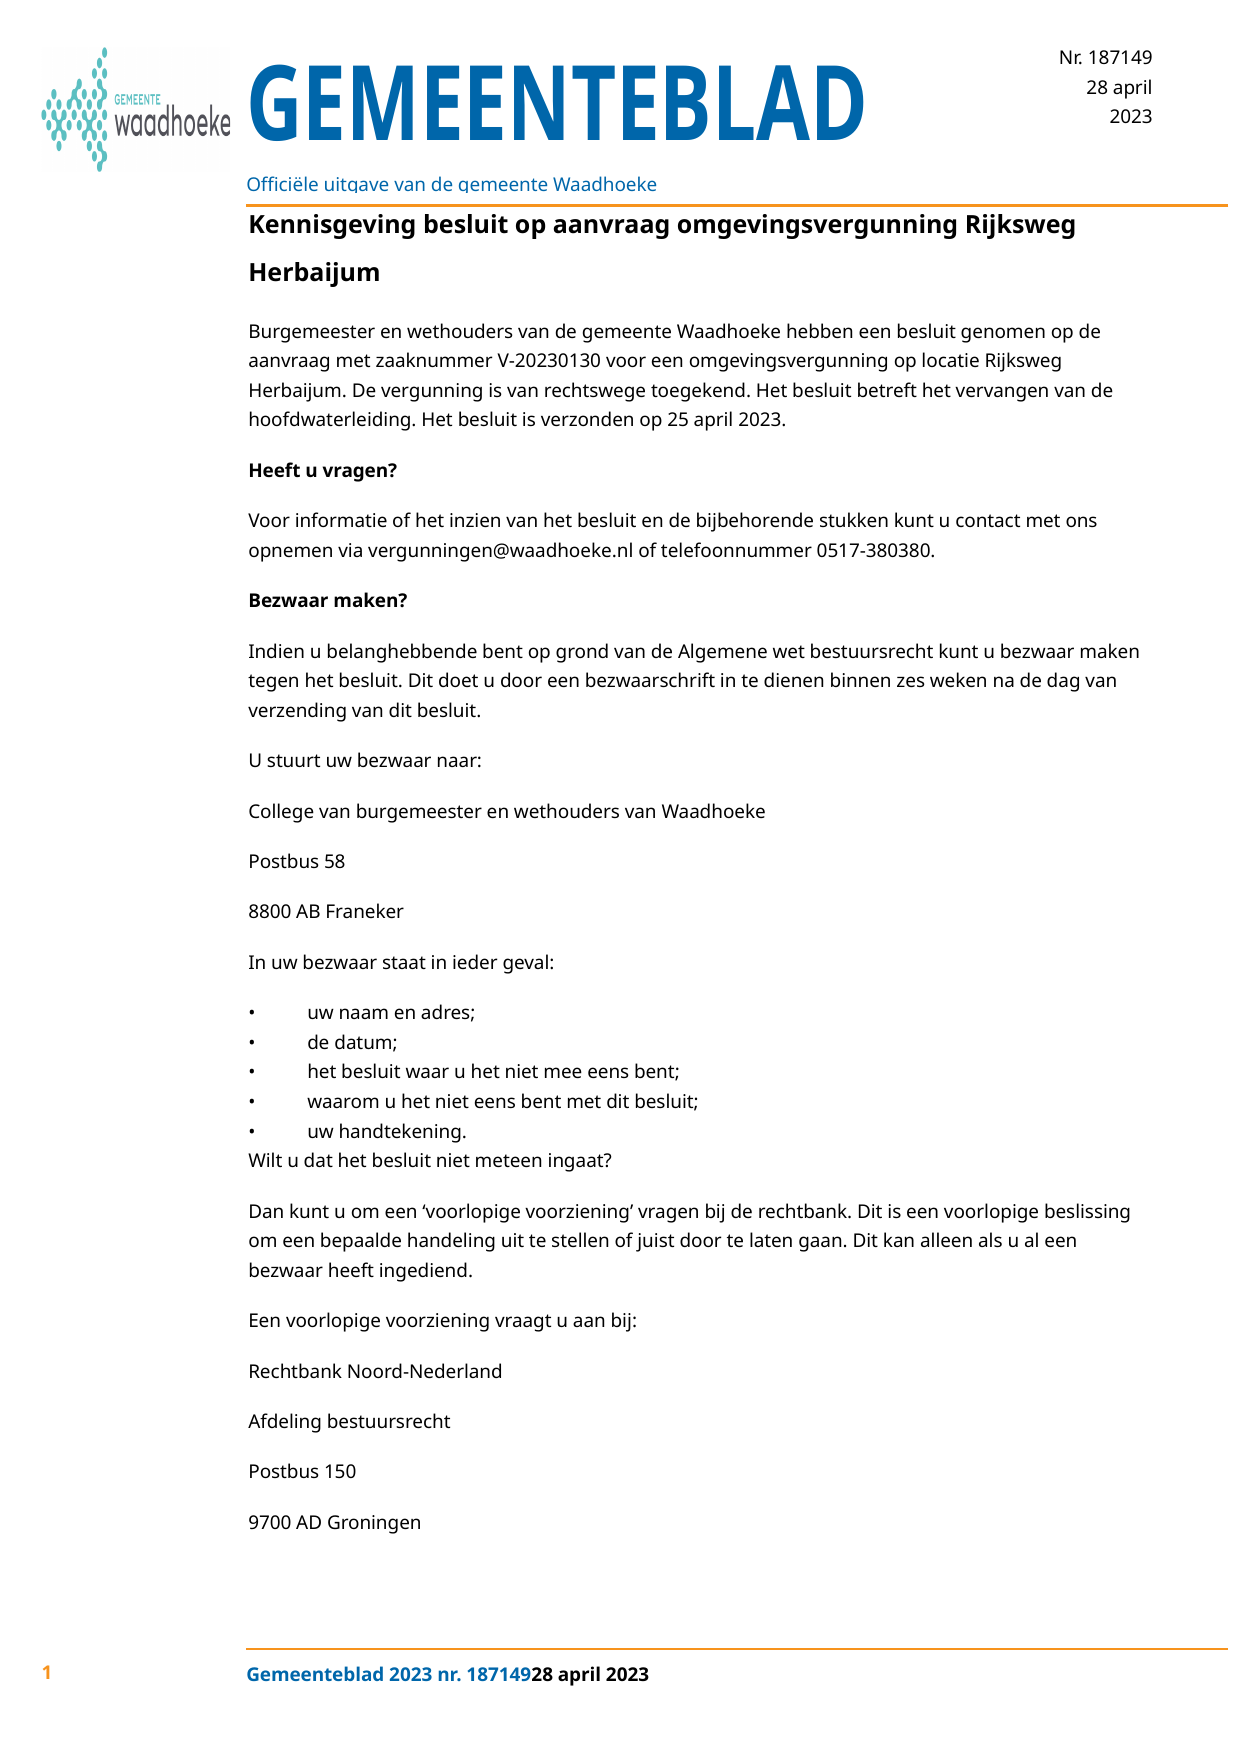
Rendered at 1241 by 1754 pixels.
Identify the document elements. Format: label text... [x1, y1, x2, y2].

text In uw bezwaar staat in ieder geval: [248, 949, 1152, 975]
text U stuurt uw bezwaar naar: [248, 747, 1152, 773]
text Voor informatie of het inzien van het besluit en de bijbehorende stukken kunt u contact met ons opnemen via vergunningen@waadhoeke.nl of telefoonnummer 0517-380380. [248, 507, 1152, 563]
text Dan kunt u om een ‘voorlopige voorziening’ vragen bij de rechtbank. Dit is een voorlopige beslissing om een bepaalde handeling uit te stellen of juist door te laten gaan. Dit kan alleen als u al een bezwaar heeft ingediend. [248, 1198, 1152, 1283]
list de datum; [248, 1029, 1152, 1055]
list waarom u het niet eens bent met dit besluit; [248, 1088, 1152, 1114]
text Rechtbank Noord-Nederland [248, 1358, 1152, 1384]
text 9700 AD Groningen [248, 1509, 1152, 1535]
text Indien u belanghebbende bent op grond van de Algemene wet bestuursrecht kunt u bezwaar maken tegen het besluit. Dit doet u door een bezwaarschrift in te dienen binnen zes weken na de dag van verzending van dit besluit. [248, 638, 1152, 723]
text 8800 AB Franeker [248, 899, 1152, 924]
text Een voorlopige voorziening vraagt u aan bij: [248, 1307, 1152, 1333]
text Wilt u dat het besluit niet meteen ingaat? [248, 1147, 1152, 1173]
text Postbus 58 [248, 848, 1152, 874]
text Bezwaar maken? [248, 587, 1152, 613]
text College van burgemeester en wethouders van Waadhoeke [248, 798, 1152, 824]
list uw naam en adres; [248, 999, 1152, 1025]
text Postbus 150 [248, 1459, 1152, 1484]
text Heeft u vragen? [248, 457, 1152, 483]
list uw handtekening. [248, 1118, 1152, 1144]
list het besluit waar u het niet mee eens bent; [248, 1059, 1152, 1084]
picture [41, 47, 231, 172]
text Afdeling bestuursrecht [248, 1408, 1152, 1434]
text Burgemeester en wethouders van de gemeente Waadhoeke hebben een besluit genomen op de aanvraag met zaaknummer V-20230130 voor een omgevingsvergunning op locatie Rijksweg Herbaijum. De vergunning is van rechtswege toegekend. Het besluit betreft het vervangen van de hoofdwaterleiding. Het besluit is verzonden op 25 april 2023. [248, 318, 1152, 432]
text Kennisgeving besluit op aanvraag omgevingsvergunning Rijksweg Herbaijum [248, 207, 1152, 288]
